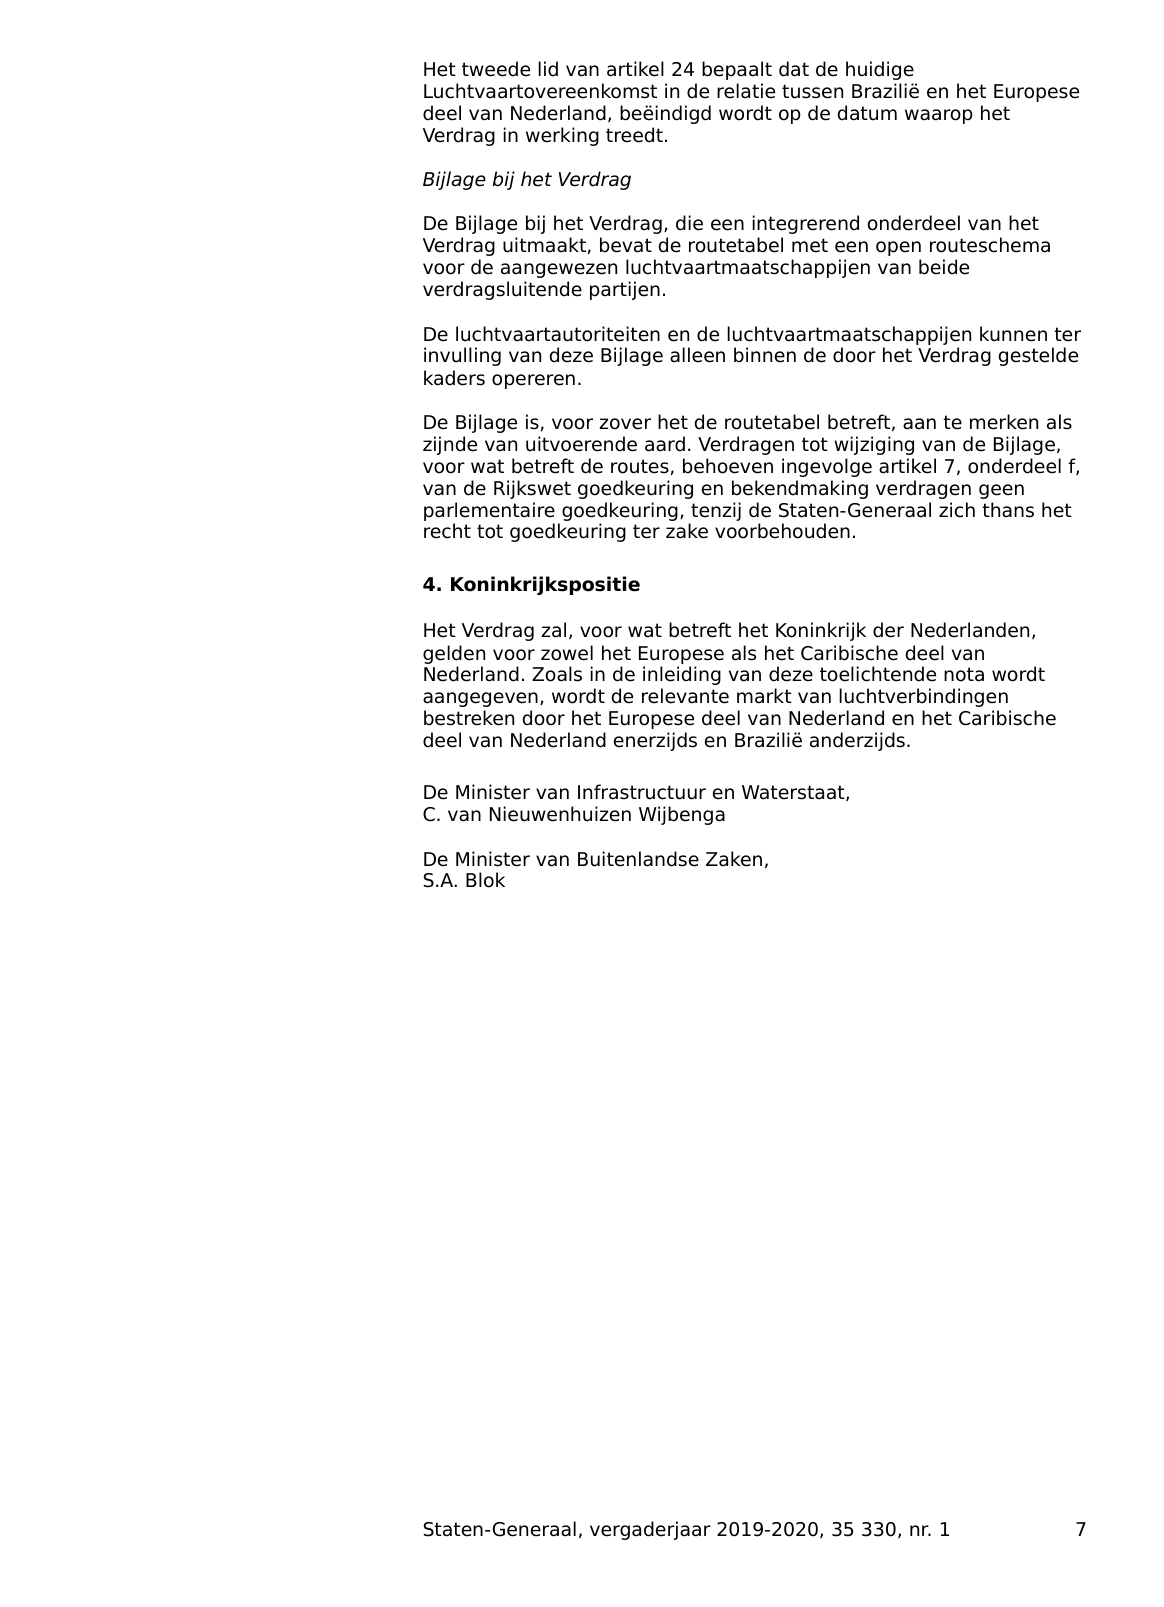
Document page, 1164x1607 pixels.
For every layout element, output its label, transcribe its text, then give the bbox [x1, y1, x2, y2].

text De Minister van Infrastructuur en Waterstaat, C. van Nieuwenhuizen Wijbenga [422, 782, 1087, 826]
text Het tweede lid van artikel 24 bepaalt dat de huidige Luchtvaartovereenkomst in de relatie tussen Brazilië en het Europese deel van Nederland, beëindigd wordt op de datum waarop het Verdrag in werking treedt. [422, 59, 1087, 147]
subtitle Bijlage bij het Verdrag [422, 169, 1087, 191]
text De Bijlage is, voor zover het de routetabel betreft, aan te merken als zijnde van uitvoerende aard. Verdragen tot wijziging van de Bijlage, voor wat betreft de routes, behoeven ingevolge artikel 7, onderdeel f, van de Rijkswet goedkeuring en bekendmaking verdragen geen parlementaire goedkeuring, tenzij de Staten-Generaal zich thans het recht tot goedkeuring ter zake voorbehouden. [422, 412, 1087, 543]
text De luchtvaartautoriteiten en de luchtvaartmaatschappijen kunnen ter invulling van deze Bijlage alleen binnen de door het Verdrag gestelde kaders opereren. [422, 323, 1087, 389]
text De Minister van Buitenlandse Zaken, S.A. Blok [422, 848, 1087, 892]
text De Bijlage bij het Verdrag, die een integrerend onderdeel van het Verdrag uitmaakt, bevat de routetabel met een open routeschema voor de aangewezen luchtvaartmaatschappijen van beide verdragsluitende partijen. [422, 213, 1087, 301]
text Het Verdrag zal, voor wat betreft het Koninkrijk der Nederlanden, gelden voor zowel het Europese als het Caribische deel van Nederland. Zoals in de inleiding van deze toelichtende nota wordt aangegeven, wordt de relevante markt van luchtverbindingen bestreken door het Europese deel van Nederland en het Caribische deel van Nederland enerzijds en Brazilië anderzijds. [422, 620, 1087, 752]
subtitle 4. Koninkrijkspositie [422, 573, 1087, 595]
